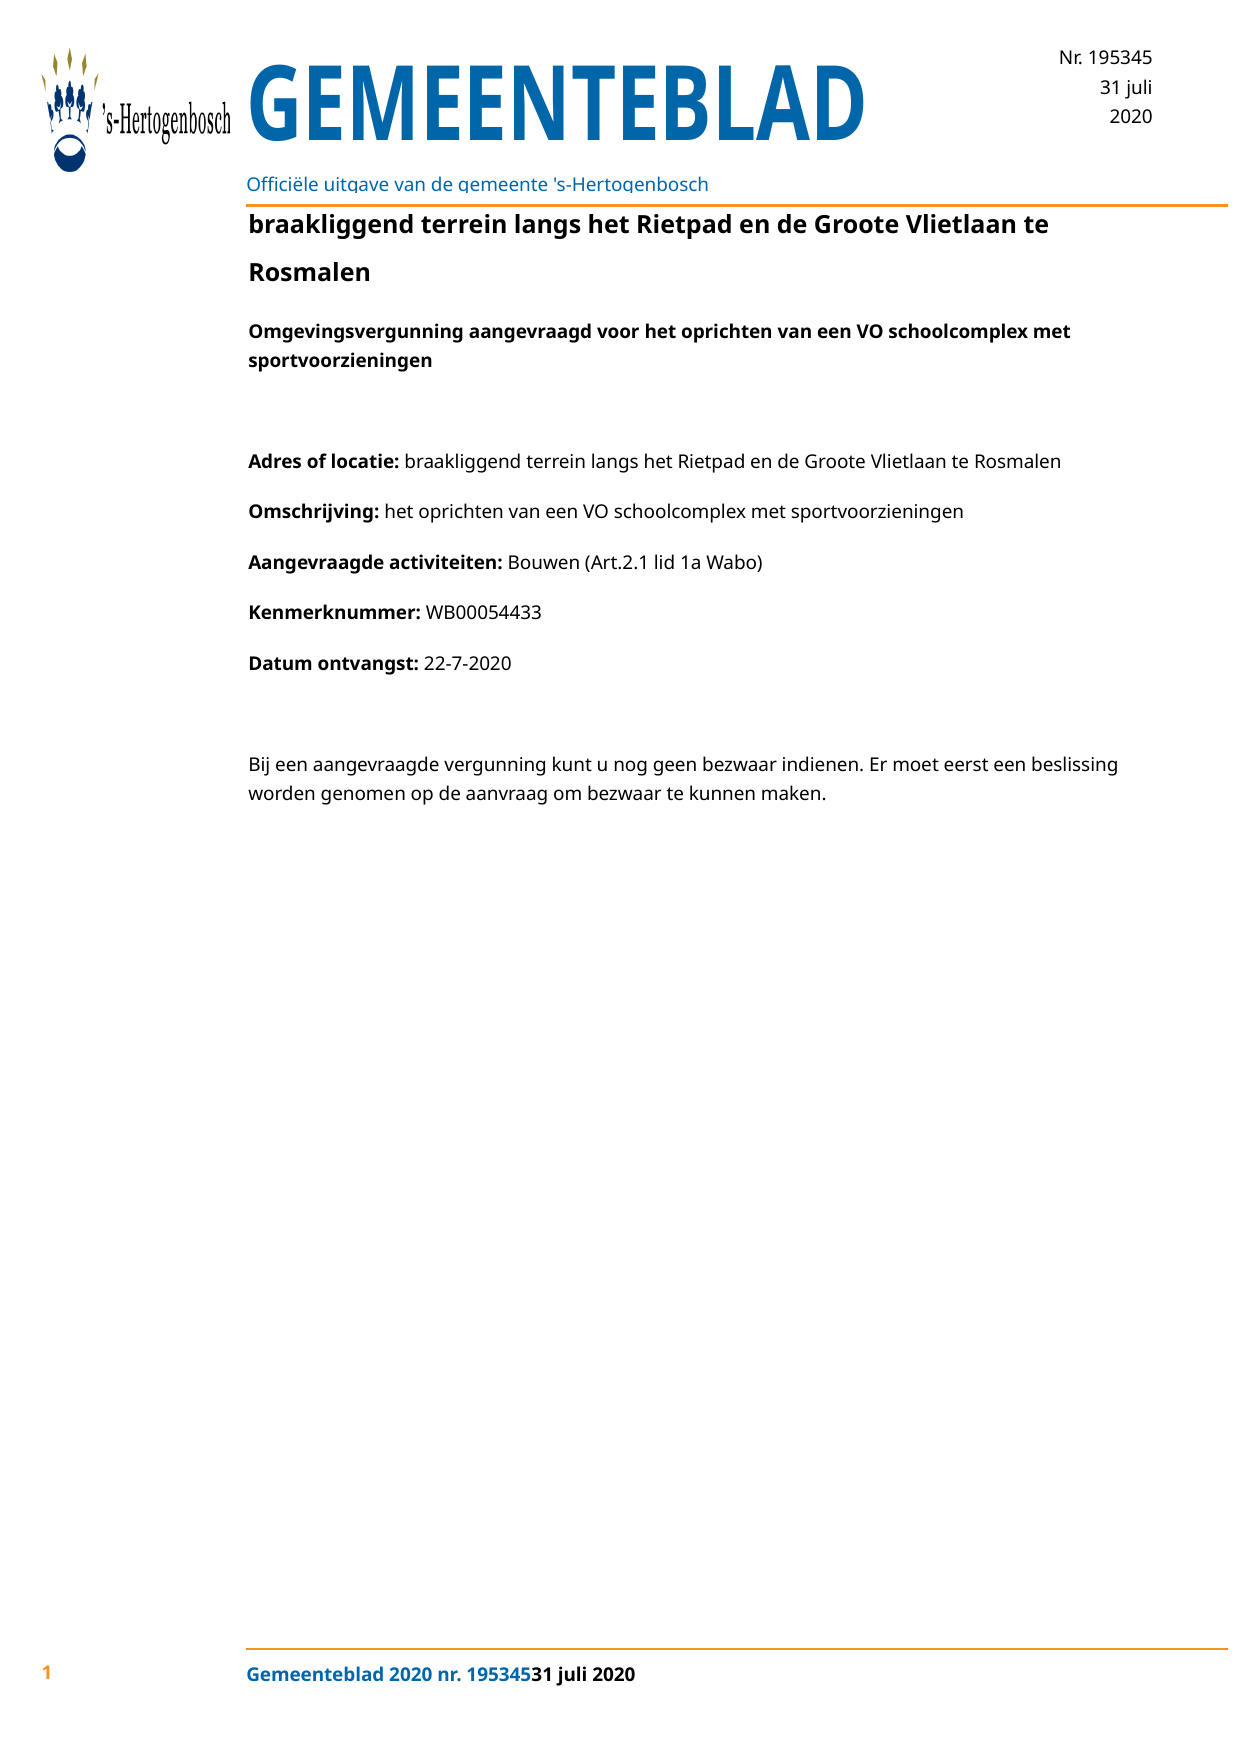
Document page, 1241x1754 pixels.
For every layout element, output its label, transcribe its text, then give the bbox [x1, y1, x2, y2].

text Adres of locatie: braakliggend terrein langs het Rietpad en de Groote Vlietlaan te Rosmalen [248, 448, 1152, 474]
text Bij een aangevraagde vergunning kunt u nog geen bezwaar indienen. Er moet eerst een beslissing worden genomen op de aanvraag om bezwaar te kunnen maken. [248, 751, 1152, 806]
text Datum ontvangst: 22-7-2020 [248, 650, 1152, 676]
text Omschrijving: het oprichten van een VO schoolcomplex met sportvoorzieningen [248, 499, 1152, 524]
text Kenmerknummer: WB00054433 [248, 599, 1152, 625]
text Omgevingsvergunning aangevraagd voor het oprichten van een VO schoolcomplex met sportvoorzieningen [248, 318, 1152, 373]
text braakliggend terrein langs het Rietpad en de Groote Vlietlaan te Rosmalen [248, 207, 1152, 288]
picture [41, 47, 231, 172]
text Aangevraagde activiteiten: Bouwen (Art.2.1 lid 1a Wabo) [248, 549, 1152, 575]
